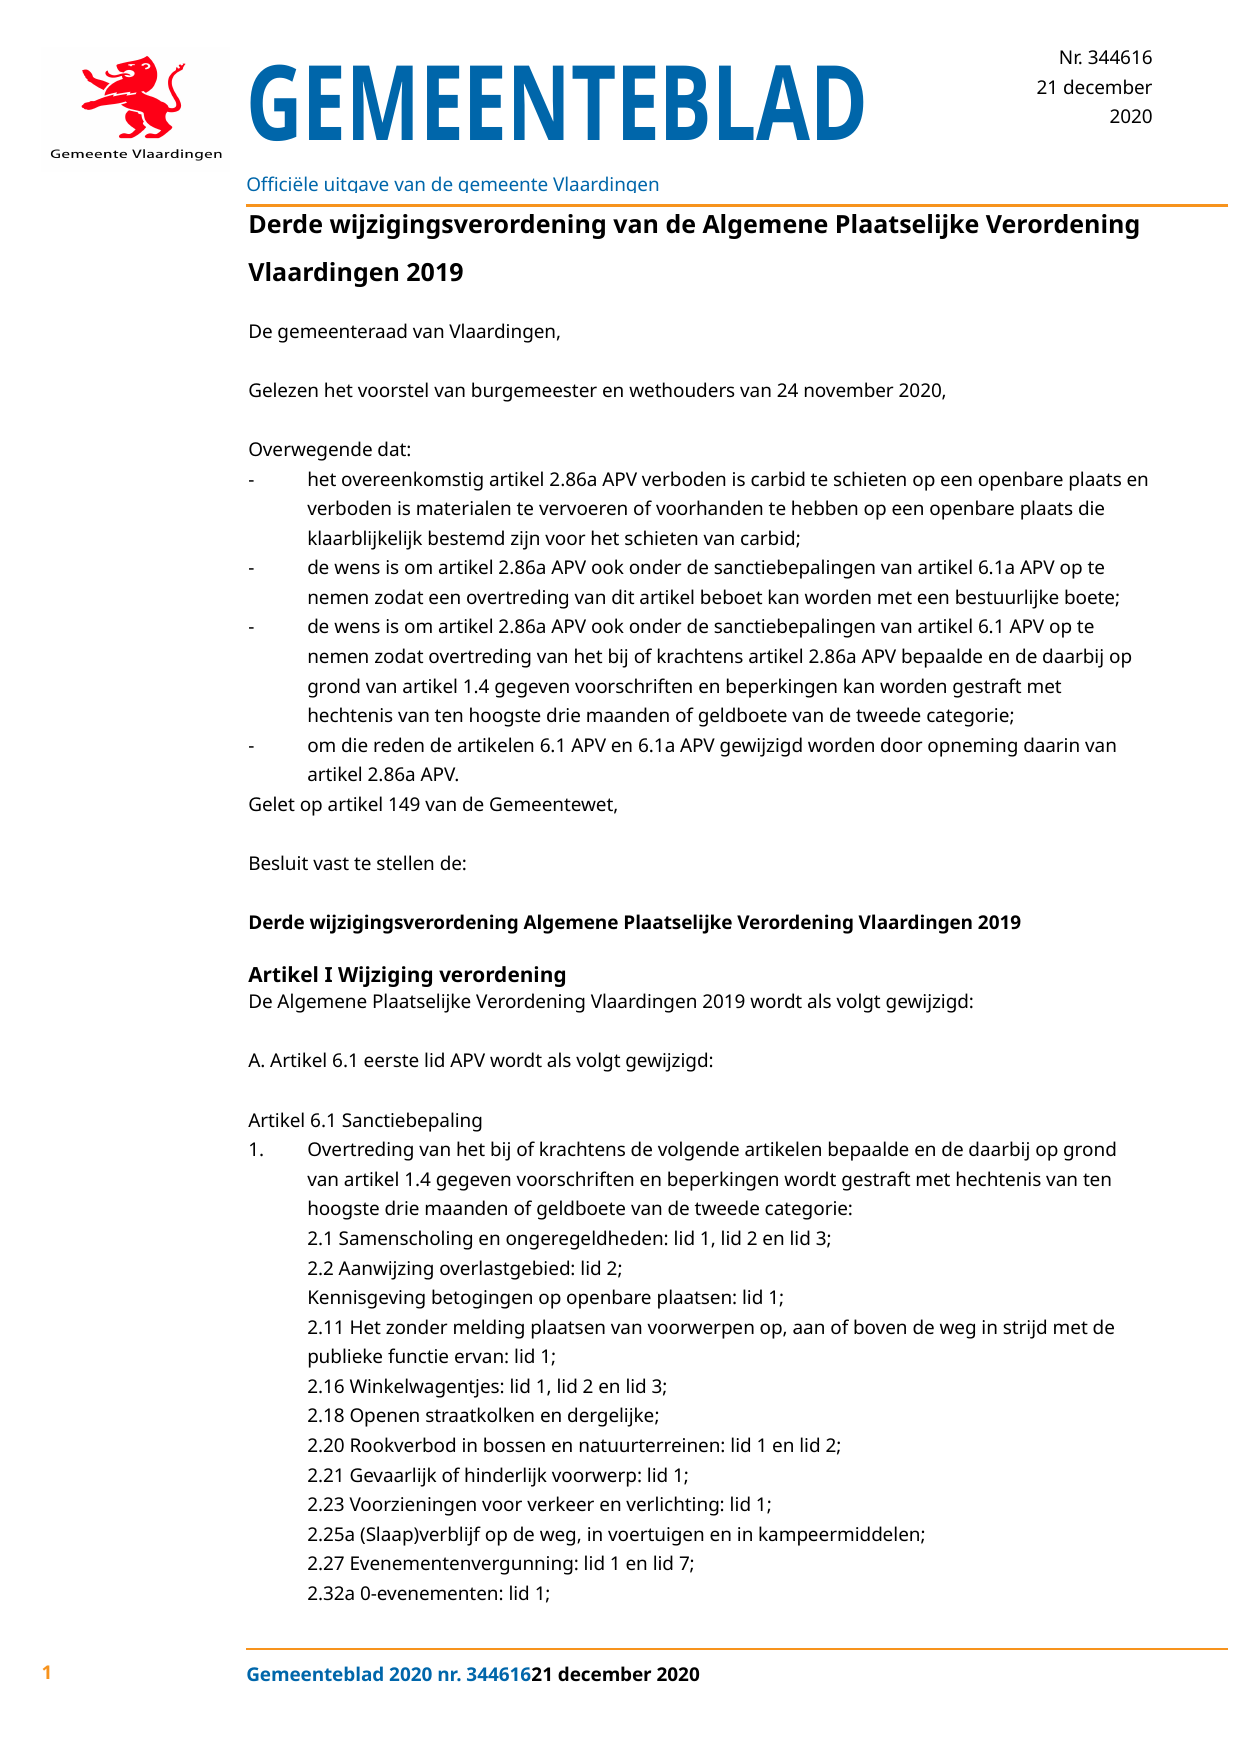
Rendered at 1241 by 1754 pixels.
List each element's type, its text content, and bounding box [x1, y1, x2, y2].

text De Algemene Plaatselijke Verordening Vlaardingen 2019 wordt als volgt gewijzigd: [248, 988, 1152, 1014]
text Overwegende dat: [248, 436, 1152, 462]
text Besluit vast te stellen de: [248, 850, 1152, 876]
list 2.32a 0-evenementen: lid 1; [248, 1580, 1152, 1606]
text Artikel 6.1 Sanctiebepaling [248, 1107, 1152, 1132]
list het overeenkomstig artikel 2.86a APV verboden is carbid te schieten op een openbare plaats en verboden is materialen te vervoeren of voorhanden te hebben op een openbare plaats die klaarblijkelijk bestemd zijn voor het schieten van carbid; [248, 466, 1152, 551]
list 2.2 Aanwijzing overlastgebied: lid 2; [248, 1255, 1152, 1280]
list om die reden de artikelen 6.1 APV en 6.1a APV gewijzigd worden door opneming daarin van artikel 2.86a APV. [248, 732, 1152, 787]
text De gemeenteraad van Vlaardingen, [248, 318, 1152, 344]
list 2.1 Samenscholing en ongeregeldheden: lid 1, lid 2 en lid 3; [248, 1225, 1152, 1251]
list 2.21 Gevaarlijk of hinderlijk voorwerp: lid 1; [248, 1462, 1152, 1487]
list de wens is om artikel 2.86a APV ook onder de sanctiebepalingen van artikel 6.1a APV op te nemen zodat een overtreding van dit artikel beboet kan worden met een bestuurlijke boete; [248, 554, 1152, 610]
list de wens is om artikel 2.86a APV ook onder de sanctiebepalingen van artikel 6.1 APV op te nemen zodat overtreding van het bij of krachtens artikel 2.86a APV bepaalde en de daarbij op grond van artikel 1.4 gegeven voorschriften en beperkingen kan worden gestraft met hechtenis van ten hoogste drie maanden of geldboete van de tweede categorie; [248, 614, 1152, 728]
list 2.20 Rookverbod in bossen en natuurterreinen: lid 1 en lid 2; [248, 1432, 1152, 1458]
text Derde wijzigingsverordening Algemene Plaatselijke Verordening Vlaardingen 2019 [248, 909, 1152, 935]
text Derde wijzigingsverordening van de Algemene Plaatselijke Verordening Vlaardingen 2019 [248, 207, 1152, 288]
text Artikel I Wijziging verordening [248, 960, 1152, 988]
list 2.18 Openen straatkolken en dergelijke; [248, 1403, 1152, 1428]
list 2.16 Winkelwagentjes: lid 1, lid 2 en lid 3; [248, 1373, 1152, 1399]
list 2.25a (Slaap)verblijf op de weg, in voertuigen en in kampeermiddelen; [248, 1521, 1152, 1547]
list 2.11 Het zonder melding plaatsen van voorwerpen op, aan of boven de weg in strijd met de publieke functie ervan: lid 1; [248, 1314, 1152, 1369]
list Kennisgeving betogingen op openbare plaatsen: lid 1; [248, 1284, 1152, 1310]
list Overtreding van het bij of krachtens de volgende artikelen bepaalde en de daarbij op grond van artikel 1.4 gegeven voorschriften en beperkingen wordt gestraft met hechtenis van ten hoogste drie maanden of geldboete van de tweede categorie: [248, 1136, 1152, 1221]
text Gelet op artikel 149 van de Gemeentewet, [248, 791, 1152, 817]
text A. Artikel 6.1 eerste lid APV wordt als volgt gewijzigd: [248, 1048, 1152, 1073]
picture [41, 47, 231, 172]
list 2.23 Voorzieningen voor verkeer en verlichting: lid 1; [248, 1491, 1152, 1517]
list 2.27 Evenementenvergunning: lid 1 en lid 7; [248, 1551, 1152, 1576]
text Gelezen het voorstel van burgemeester en wethouders van 24 november 2020, [248, 377, 1152, 403]
